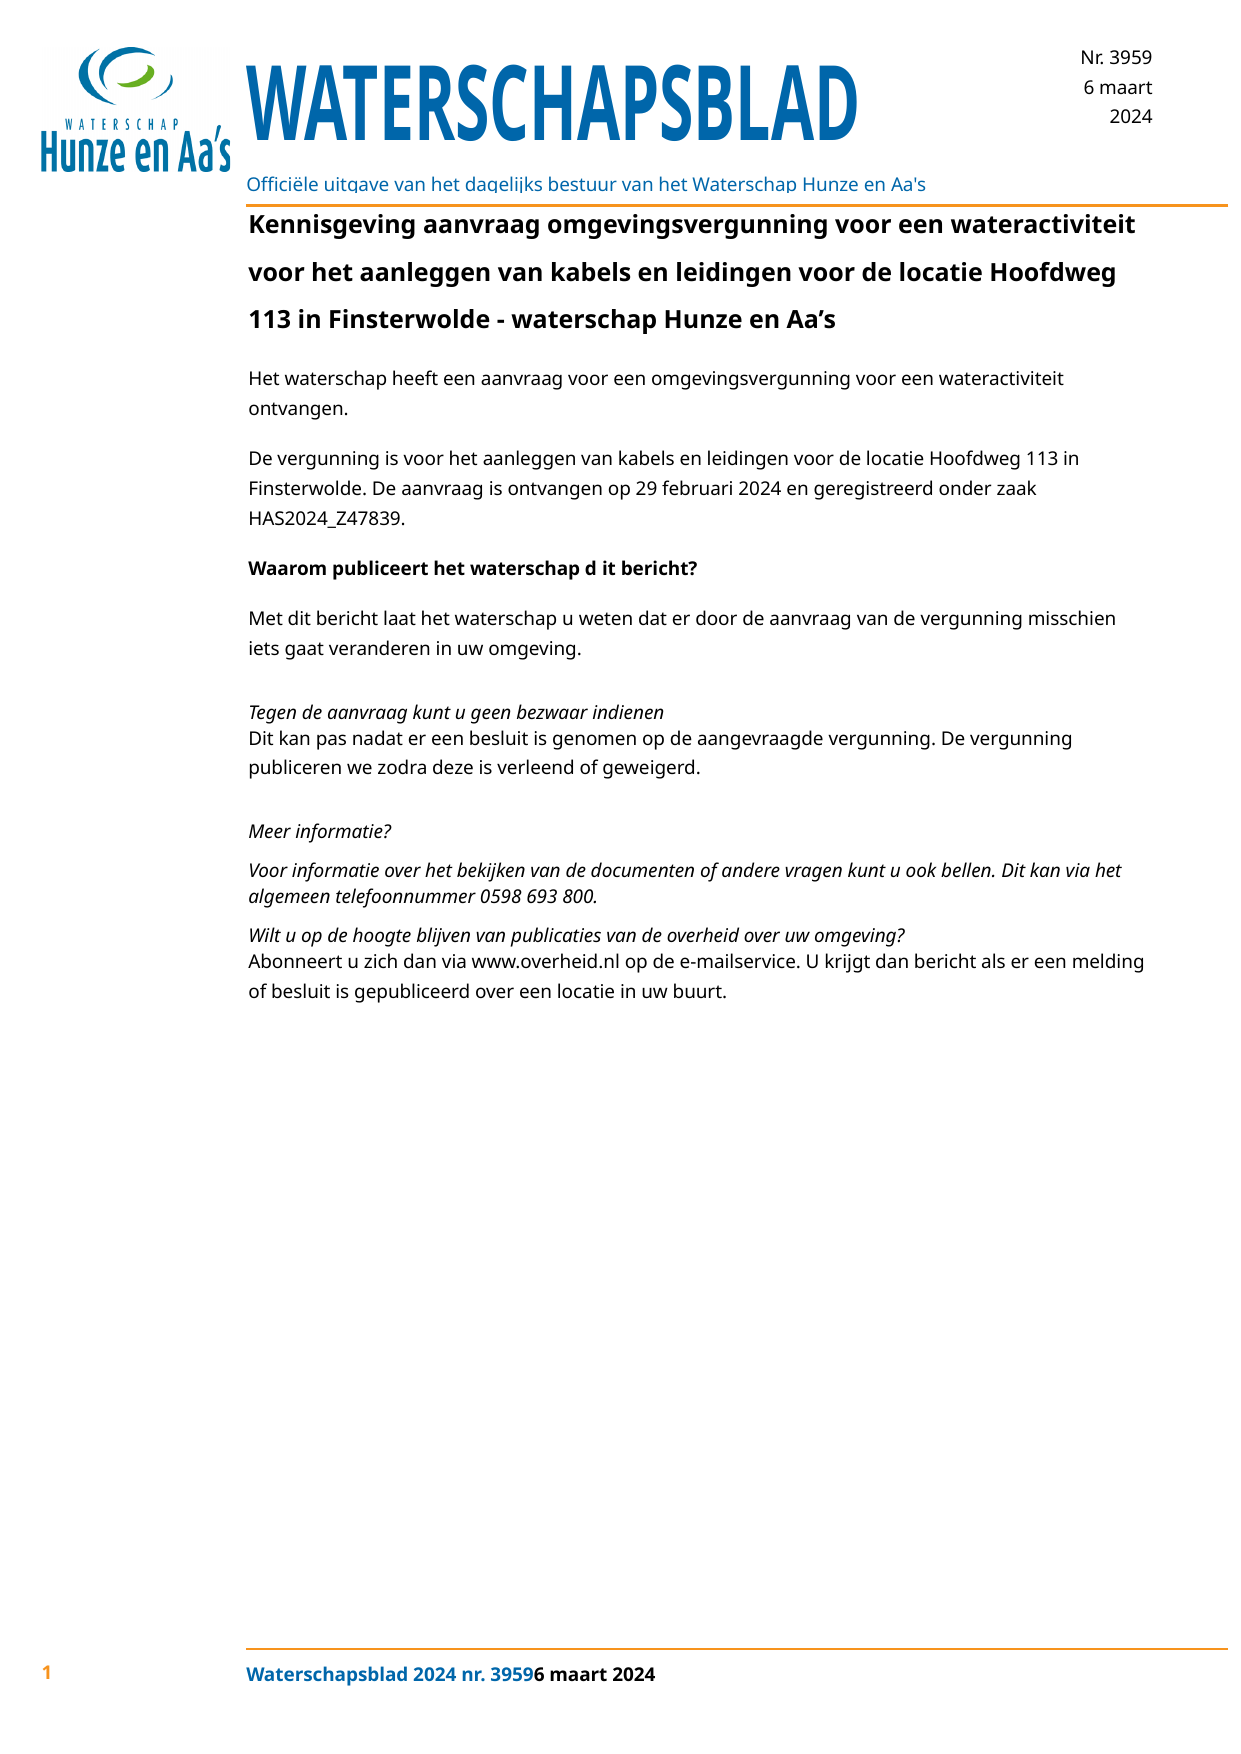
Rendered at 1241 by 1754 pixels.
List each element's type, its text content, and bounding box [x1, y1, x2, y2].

text Het waterschap heeft een aanvraag voor een omgevingsvergunning voor een wateractiviteit ontvangen. [248, 366, 1152, 421]
picture [47, 154, 51, 172]
text De vergunning is voor het aanleggen van kabels en leidingen voor de locatie Hoofdweg 113 in Finsterwolde. De aanvraag is ontvangen op 29 februari 2024 en geregistreerd onder zaak HAS2024_Z47839. [248, 446, 1152, 530]
text Wilt u op de hoogte blijven van publicaties van de overheid over uw omgeving? [248, 923, 1152, 948]
text Meer informatie? [248, 818, 1152, 844]
picture [41, 47, 231, 172]
picture [183, 163, 191, 172]
text Tegen de aanvraag kunt u geen bezwaar indienen [248, 699, 1152, 725]
text Kennisgeving aanvraag omgevingsvergunning voor een wateractiviteit voor het aanleggen van kabels en leidingen voor de locatie Hoofdweg 113 in Finsterwolde - waterschap Hunze en Aa’s [248, 207, 1152, 336]
text Voor informatie over het bekijken van de documenten of andere vragen kunt u ook bellen. Dit kan via het algemeen telefoonnummer 0598 693 800. [248, 858, 1152, 909]
text Dit kan pas nadat er een besluit is genomen op de aangevraagde vergunning. De vergunning publiceren we zodra deze is verleend of geweigerd. [248, 725, 1152, 780]
picture [226, 145, 231, 156]
text Abonneert u zich dan via www.overheid.nl op de e-mailservice. U krijgt dan bericht als er een melding of besluit is gepubliceerd over een locatie in uw buurt. [248, 948, 1152, 1004]
text Waarom publiceert het waterschap d it bericht? [248, 555, 1152, 581]
text Met dit bericht laat het waterschap u weten dat er door de aanvraag van de vergunning misschien iets gaat veranderen in uw omgeving. [248, 606, 1152, 661]
